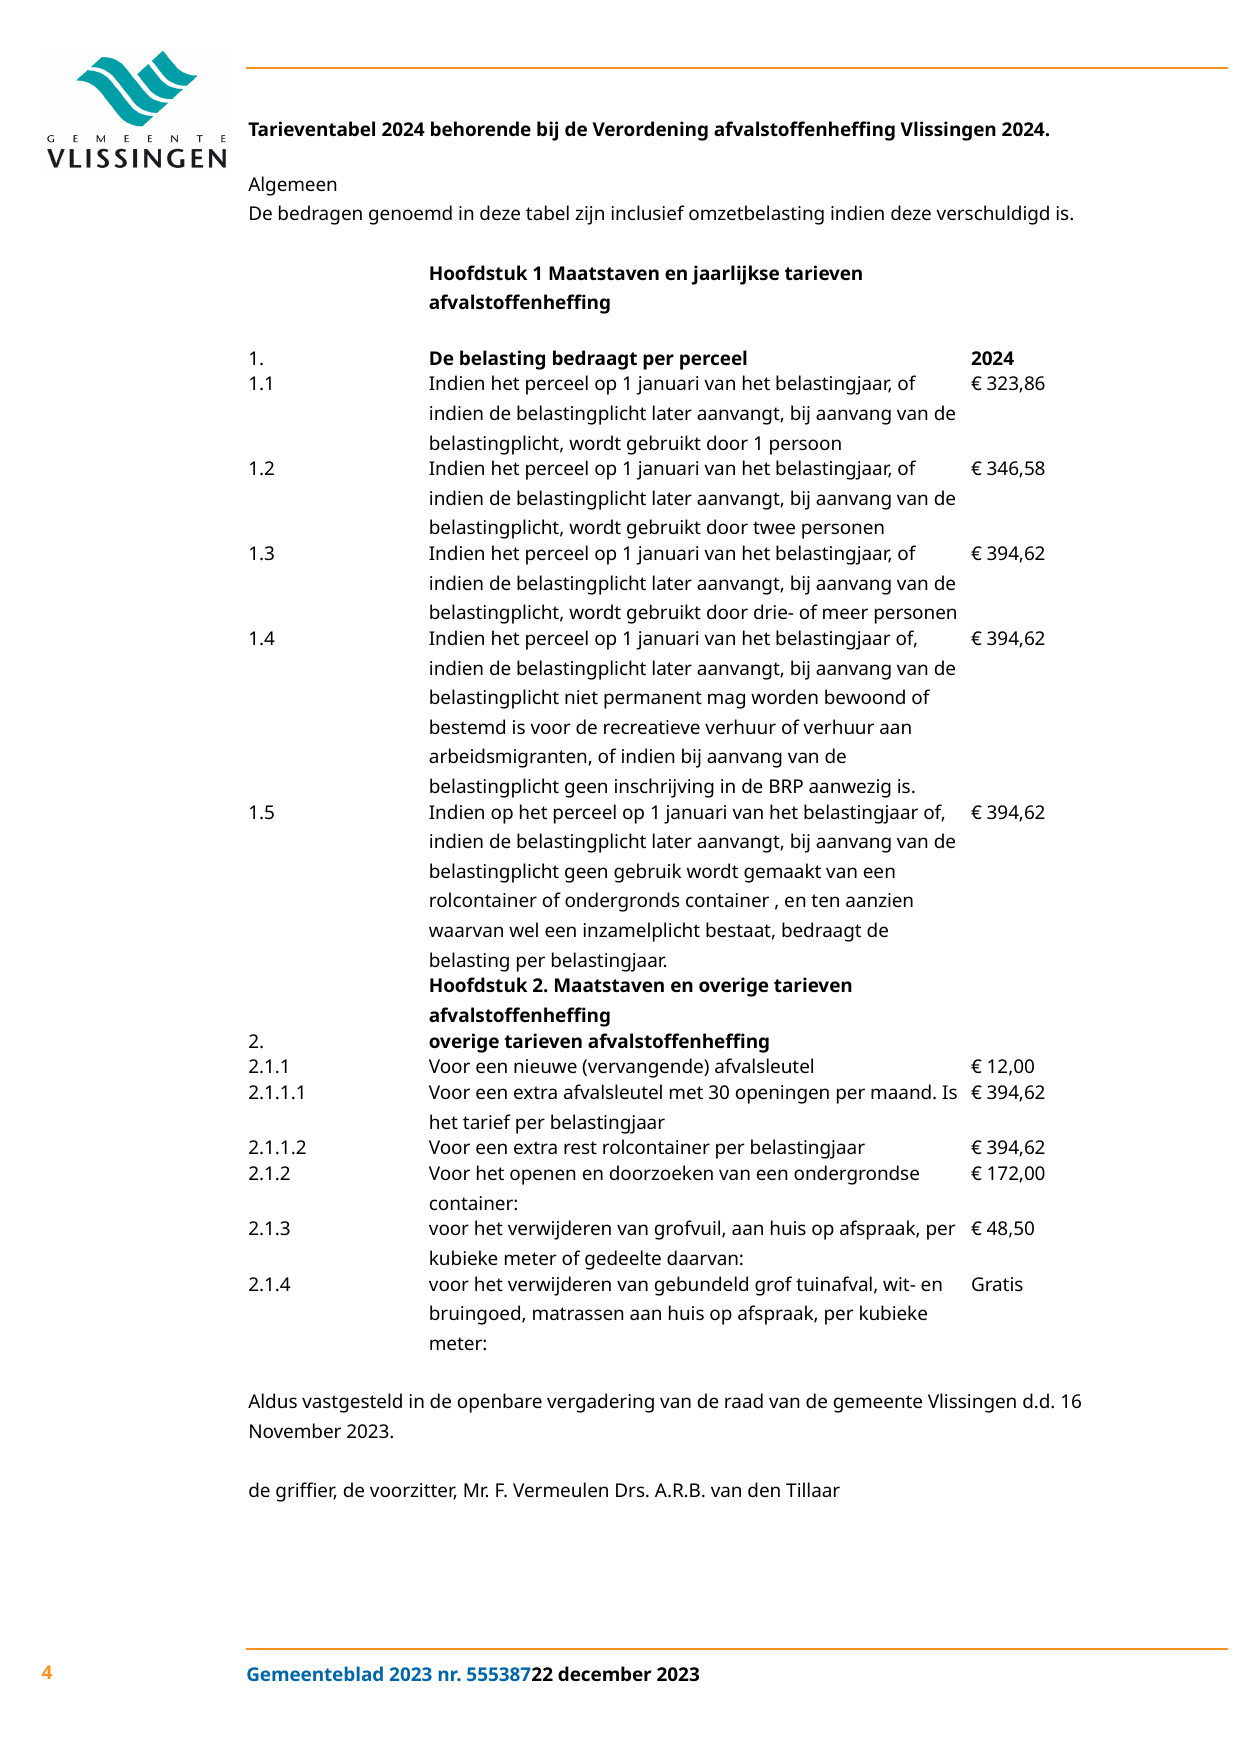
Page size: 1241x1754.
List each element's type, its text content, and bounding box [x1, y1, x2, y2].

table_cell € 394,62 [971, 799, 1152, 972]
table_cell Voor een nieuwe (vervangende) afvalsleutel [429, 1054, 971, 1079]
table_cell Indien het perceel op 1 januari van het belastingjaar of, indien de belastingplicht later aanvangt, bij aanvang van de belastingplicht niet permanent mag worden bewoond of bestemd is voor de recreatieve verhuur of verhuur aan arbeidsmigranten, of indien bij aanvang van de belastingplicht geen inschrijving in de BRP aanwezig is. [429, 625, 971, 799]
table_cell Indien op het perceel op 1 januari van het belastingjaar of, indien de belastingplicht later aanvangt, bij aanvang van de belastingplicht geen gebruik wordt gemaakt van een rolcontainer of ondergronds container , en ten aanzien waarvan wel een inzamelplicht bestaat, bedraagt de belasting per belastingjaar. [429, 799, 971, 972]
table_cell Gratis [971, 1271, 1152, 1356]
table_cell 1.5 [248, 799, 429, 972]
table_cell Indien het perceel op 1 januari van het belastingjaar, of indien de belastingplicht later aanvangt, bij aanvang van de belastingplicht, wordt gebruikt door twee personen [429, 455, 971, 540]
table_header Hoofdstuk 1 Maatstaven en jaarlijkse tarieven afvalstoffenheffing [429, 260, 971, 345]
table_cell 1.4 [248, 625, 429, 799]
table_cell 1. [248, 345, 429, 371]
table_cell 2.1.3 [248, 1216, 429, 1271]
table_cell 1.2 [248, 455, 429, 540]
table_cell Hoofdstuk 2. Maatstaven en overige tarieven afvalstoffenheffing [429, 973, 971, 1028]
table_cell 2.1.1 [248, 1054, 429, 1079]
table_cell € 394,62 [971, 540, 1152, 625]
table_header [971, 260, 1152, 345]
table_cell Voor het openen en doorzoeken van een ondergrondse container: [429, 1160, 971, 1216]
text Tarieventabel 2024 behorende bij de Verordening afvalstoffenheffing Vlissingen 2024. [248, 116, 1152, 141]
table_cell Indien het perceel op 1 januari van het belastingjaar, of indien de belastingplicht later aanvangt, bij aanvang van de belastingplicht, wordt gebruikt door drie- of meer personen [429, 540, 971, 625]
table_cell De belasting bedraagt per perceel [429, 345, 971, 371]
table_cell € 12,00 [971, 1054, 1152, 1079]
text De bedragen genoemd in deze tabel zijn inclusief omzetbelasting indien deze verschuldigd is. [248, 201, 1152, 226]
table_cell 1.3 [248, 540, 429, 625]
table_cell overige tarieven afvalstoffenheffing [429, 1028, 971, 1053]
table_cell € 346,58 [971, 455, 1152, 540]
picture [41, 47, 231, 172]
table_cell € 323,86 [971, 371, 1152, 455]
table_cell € 394,62 [971, 1135, 1152, 1160]
table_cell [248, 973, 429, 1028]
table_cell € 394,62 [971, 625, 1152, 799]
table_cell 2.1.2 [248, 1160, 429, 1216]
table_cell 2.1.4 [248, 1271, 429, 1356]
text Aldus vastgesteld in de openbare vergadering van de raad van de gemeente Vlissingen d.d. 16 November 2023. [248, 1389, 1152, 1444]
table_cell Voor een extra rest rolcontainer per belastingjaar [429, 1135, 971, 1160]
table_cell € 172,00 [971, 1160, 1152, 1216]
text Algemeen [248, 171, 1152, 197]
text de griffier, de voorzitter, Mr. F. Vermeulen Drs. A.R.B. van den Tillaar [248, 1477, 1152, 1503]
table_cell [971, 973, 1152, 1028]
table_cell Voor een extra afvalsleutel met 30 openingen per maand. Is het tarief per belastingjaar [429, 1079, 971, 1134]
table_cell € 394,62 [971, 1079, 1152, 1134]
table_cell 2.1.1.2 [248, 1135, 429, 1160]
table_cell € 48,50 [971, 1216, 1152, 1271]
table_cell voor het verwijderen van gebundeld grof tuinafval, wit- en bruingoed, matrassen aan huis op afspraak, per kubieke meter: [429, 1271, 971, 1356]
table_cell 1.1 [248, 371, 429, 455]
table_cell 2024 [971, 345, 1152, 371]
table_cell 2. [248, 1028, 429, 1053]
table_cell Indien het perceel op 1 januari van het belastingjaar, of indien de belastingplicht later aanvangt, bij aanvang van de belastingplicht, wordt gebruikt door 1 persoon [429, 371, 971, 455]
table_cell [971, 1028, 1152, 1053]
table_header [248, 260, 429, 345]
table_cell voor het verwijderen van grofvuil, aan huis op afspraak, per kubieke meter of gedeelte daarvan: [429, 1216, 971, 1271]
table_cell 2.1.1.1 [248, 1079, 429, 1134]
